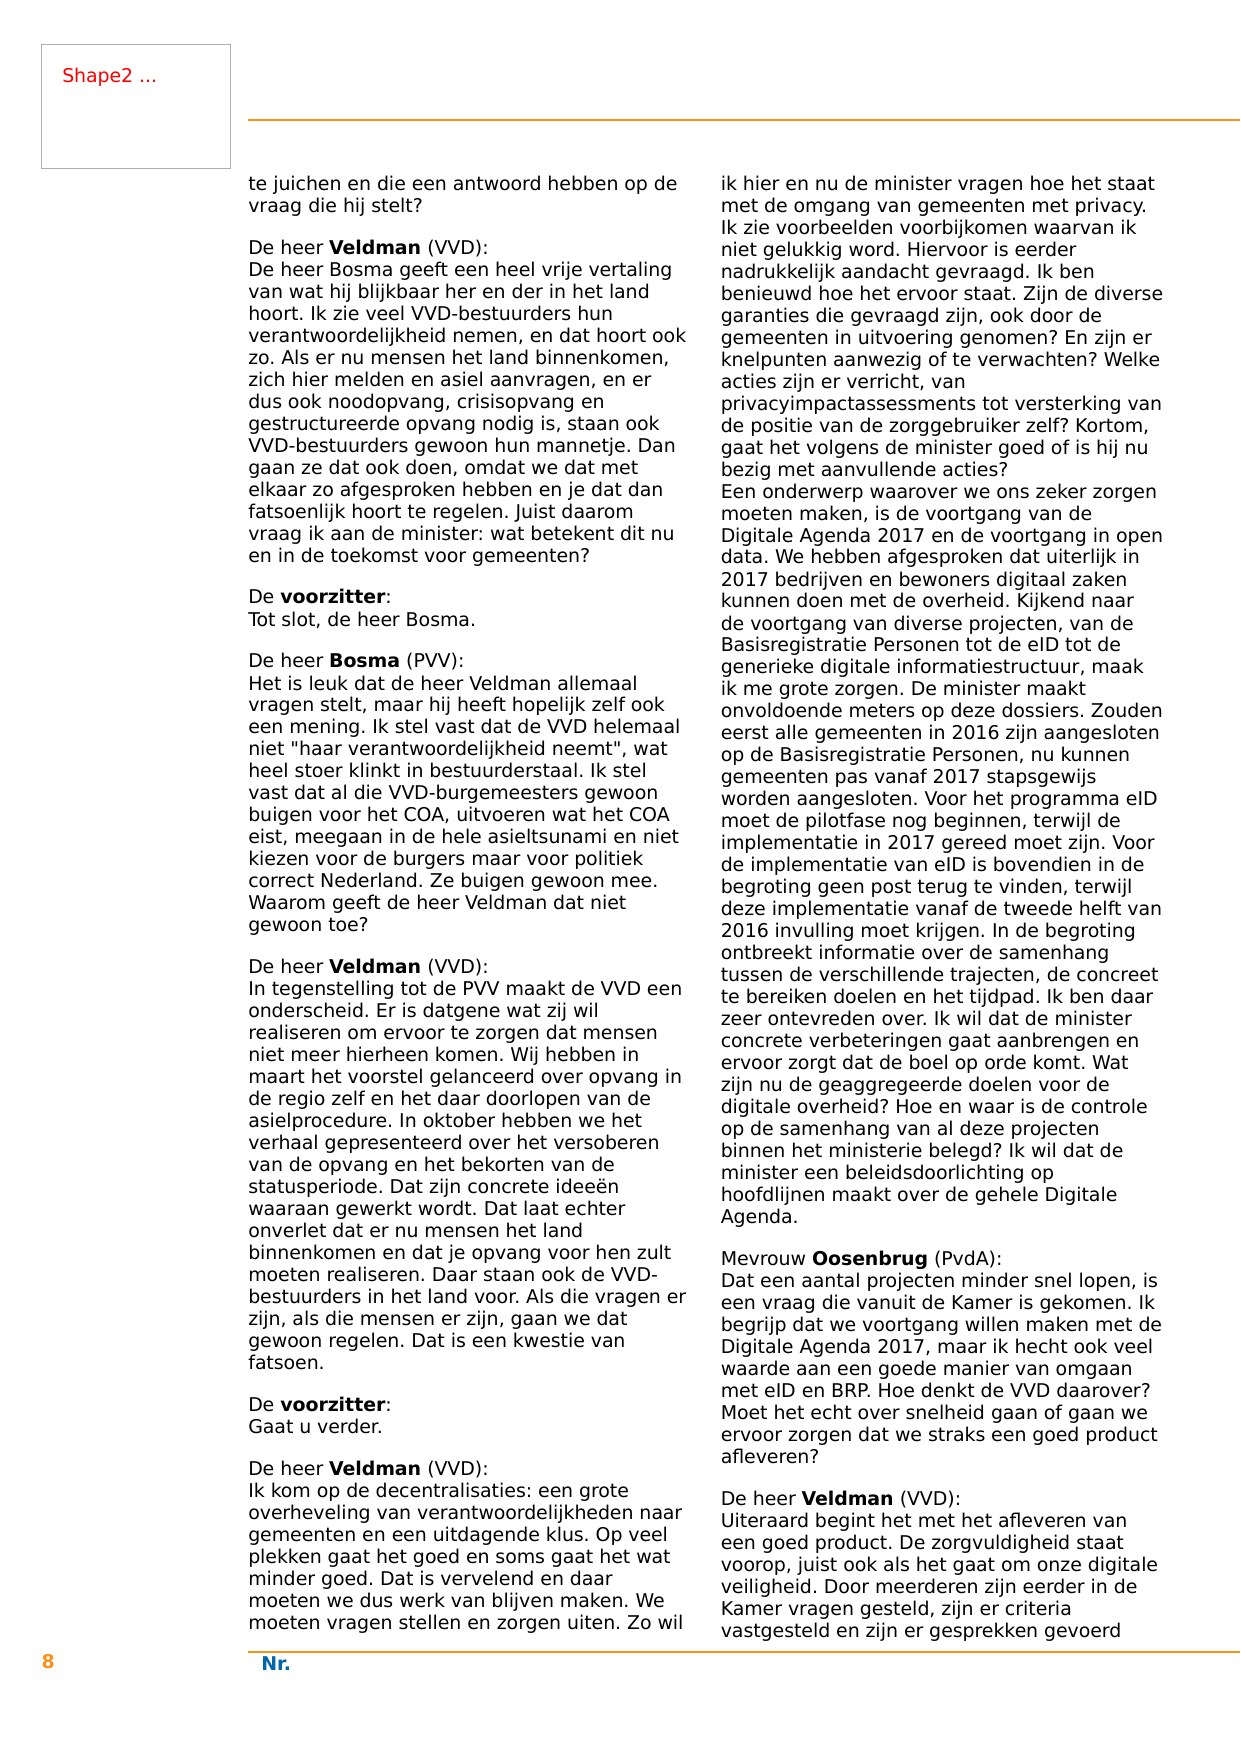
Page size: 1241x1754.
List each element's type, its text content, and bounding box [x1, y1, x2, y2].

text ik hier en nu de minister vragen hoe het staat met de omgang van gemeenten met privacy. Ik zie voorbeelden voorbijkomen waarvan ik niet gelukkig word. Hiervoor is eerder nadrukkelijk aandacht gevraagd. Ik ben benieuwd hoe het ervoor staat. Zijn de diverse garanties die gevraagd zijn, ook door de gemeenten in uitvoering genomen? En zijn er knelpunten aanwezig of te verwachten? Welke acties zijn er verricht, van privacyimpactassessments tot versterking van de positie van de zorggebruiker zelf? Kortom, gaat het volgens de minister goed of is hij nu bezig met aanvullende acties? [721, 173, 1163, 481]
text In tegenstelling tot de PVV maakt de VVD een onderscheid. Er is datgene wat zij wil realiseren om ervoor te zorgen dat mensen niet meer hierheen komen. Wij hebben in maart het voorstel gelanceerd over opvang in de regio zelf en het daar doorlopen van de asielprocedure. In oktober hebben we het verhaal gepresenteerd over het versoberen van de opvang en het bekorten van de statusperiode. Dat zijn concrete ideeën waaraan gewerkt wordt. Dat laat echter onverlet dat er nu mensen het land binnenkomen en dat je opvang voor hen zult moeten realiseren. Daar staan ook de VVD-bestuurders in het land voor. Als die vragen er zijn, als die mensen er zijn, gaan we dat gewoon regelen. Dat is een kwestie van fatsoen. [248, 978, 691, 1374]
text De heer Veldman (VVD): [248, 1458, 691, 1480]
text Dat een aantal projecten minder snel lopen, is een vraag die vanuit de Kamer is gekomen. Ik begrijp dat we voortgang willen maken met de Digitale Agenda 2017, maar ik hecht ook veel waarde aan een goede manier van omgaan met eID en BRP. Hoe denkt de VVD daarover? Moet het echt over snelheid gaan of gaan we ervoor zorgen dat we straks een goed product afleveren? [721, 1270, 1163, 1468]
text De heer Veldman (VVD): [721, 1488, 1163, 1509]
text Ik kom op de decentralisaties: een grote overheveling van verantwoordelijkheden naar gemeenten en een uitdagende klus. Op veel plekken gaat het goed en soms gaat het wat minder goed. Dat is vervelend en daar moeten we dus werk van blijven maken. We moeten vragen stellen en zorgen uiten. Zo wil [248, 1480, 691, 1633]
text Gaat u verder. [248, 1416, 691, 1438]
text De heer Veldman (VVD): [248, 956, 691, 978]
text De voorzitter: [248, 1394, 691, 1416]
text Een onderwerp waarover we ons zeker zorgen moeten maken, is de voortgang van de Digitale Agenda 2017 en de voortgang in open data. We hebben afgesproken dat uiterlijk in 2017 bedrijven en bewoners digitaal zaken kunnen doen met de overheid. Kijkend naar de voortgang van diverse projecten, van de Basisregistratie Personen tot de eID tot de generieke digitale informatiestructuur, maak ik me grote zorgen. De minister maakt onvoldoende meters op deze dossiers. Zouden eerst alle gemeenten in 2016 zijn aangesloten op de Basisregistratie Personen, nu kunnen gemeenten pas vanaf 2017 stapsgewijs worden aangesloten. Voor het programma eID moet de pilotfase nog beginnen, terwijl de implementatie in 2017 gereed moet zijn. Voor de implementatie van eID is bovendien in de begroting geen post terug te vinden, terwijl deze implementatie vanaf de tweede helft van 2016 invulling moet krijgen. In de begroting ontbreekt informatie over de samenhang tussen de verschillende trajecten, de concreet te bereiken doelen en het tijdpad. Ik ben daar zeer ontevreden over. Ik wil dat de minister concrete verbeteringen gaat aanbrengen en ervoor zorgt dat de boel op orde komt. Wat zijn nu de geaggregeerde doelen voor de digitale overheid? Hoe en waar is de controle op de samenhang van al deze projecten binnen het ministerie belegd? Ik wil dat de minister een beleidsdoorlichting op hoofdlijnen maakt over de gehele Digitale Agenda. [721, 481, 1163, 1228]
text De heer Bosma geeft een heel vrije vertaling van wat hij blijkbaar her en der in het land hoort. Ik zie veel VVD-bestuurders hun verantwoordelijkheid nemen, en dat hoort ook zo. Als er nu mensen het land binnenkomen, zich hier melden en asiel aanvragen, en er dus ook noodopvang, crisisopvang en gestructureerde opvang nodig is, staan ook VVD-bestuurders gewoon hun mannetje. Dan gaan ze dat ook doen, omdat we dat met elkaar zo afgesproken hebben en je dat dan fatsoenlijk hoort te regelen. Juist daarom vraag ik aan de minister: wat betekent dit nu en in de toekomst voor gemeenten? [248, 259, 691, 566]
text De heer Bosma (PVV): [248, 650, 691, 672]
text Het is leuk dat de heer Veldman allemaal vragen stelt, maar hij heeft hopelijk zelf ook een mening. Ik stel vast dat de VVD helemaal niet "haar verantwoordelijkheid neemt", wat heel stoer klinkt in bestuurderstaal. Ik stel vast dat al die VVD-burgemeesters gewoon buigen voor het COA, uitvoeren wat het COA eist, meegaan in de hele asieltsunami en niet kiezen voor de burgers maar voor politiek correct Nederland. Ze buigen gewoon mee. Waarom geeft de heer Veldman dat niet gewoon toe? [248, 672, 691, 936]
text Mevrouw Oosenbrug (PvdA): [721, 1248, 1163, 1270]
text Uiteraard begint het met het afleveren van een goed product. De zorgvuldigheid staat voorop, juist ook als het gaat om onze digitale veiligheid. Door meerderen zijn eerder in de Kamer vragen gesteld, zijn er criteria vastgesteld en zijn er gesprekken gevoerd [721, 1509, 1163, 1641]
text Tot slot, de heer Bosma. [248, 608, 691, 630]
text De heer Veldman (VVD): [248, 237, 691, 259]
text De voorzitter: [248, 586, 691, 608]
text te juichen en die een antwoord hebben op de vraag die hij stelt? [248, 173, 691, 217]
